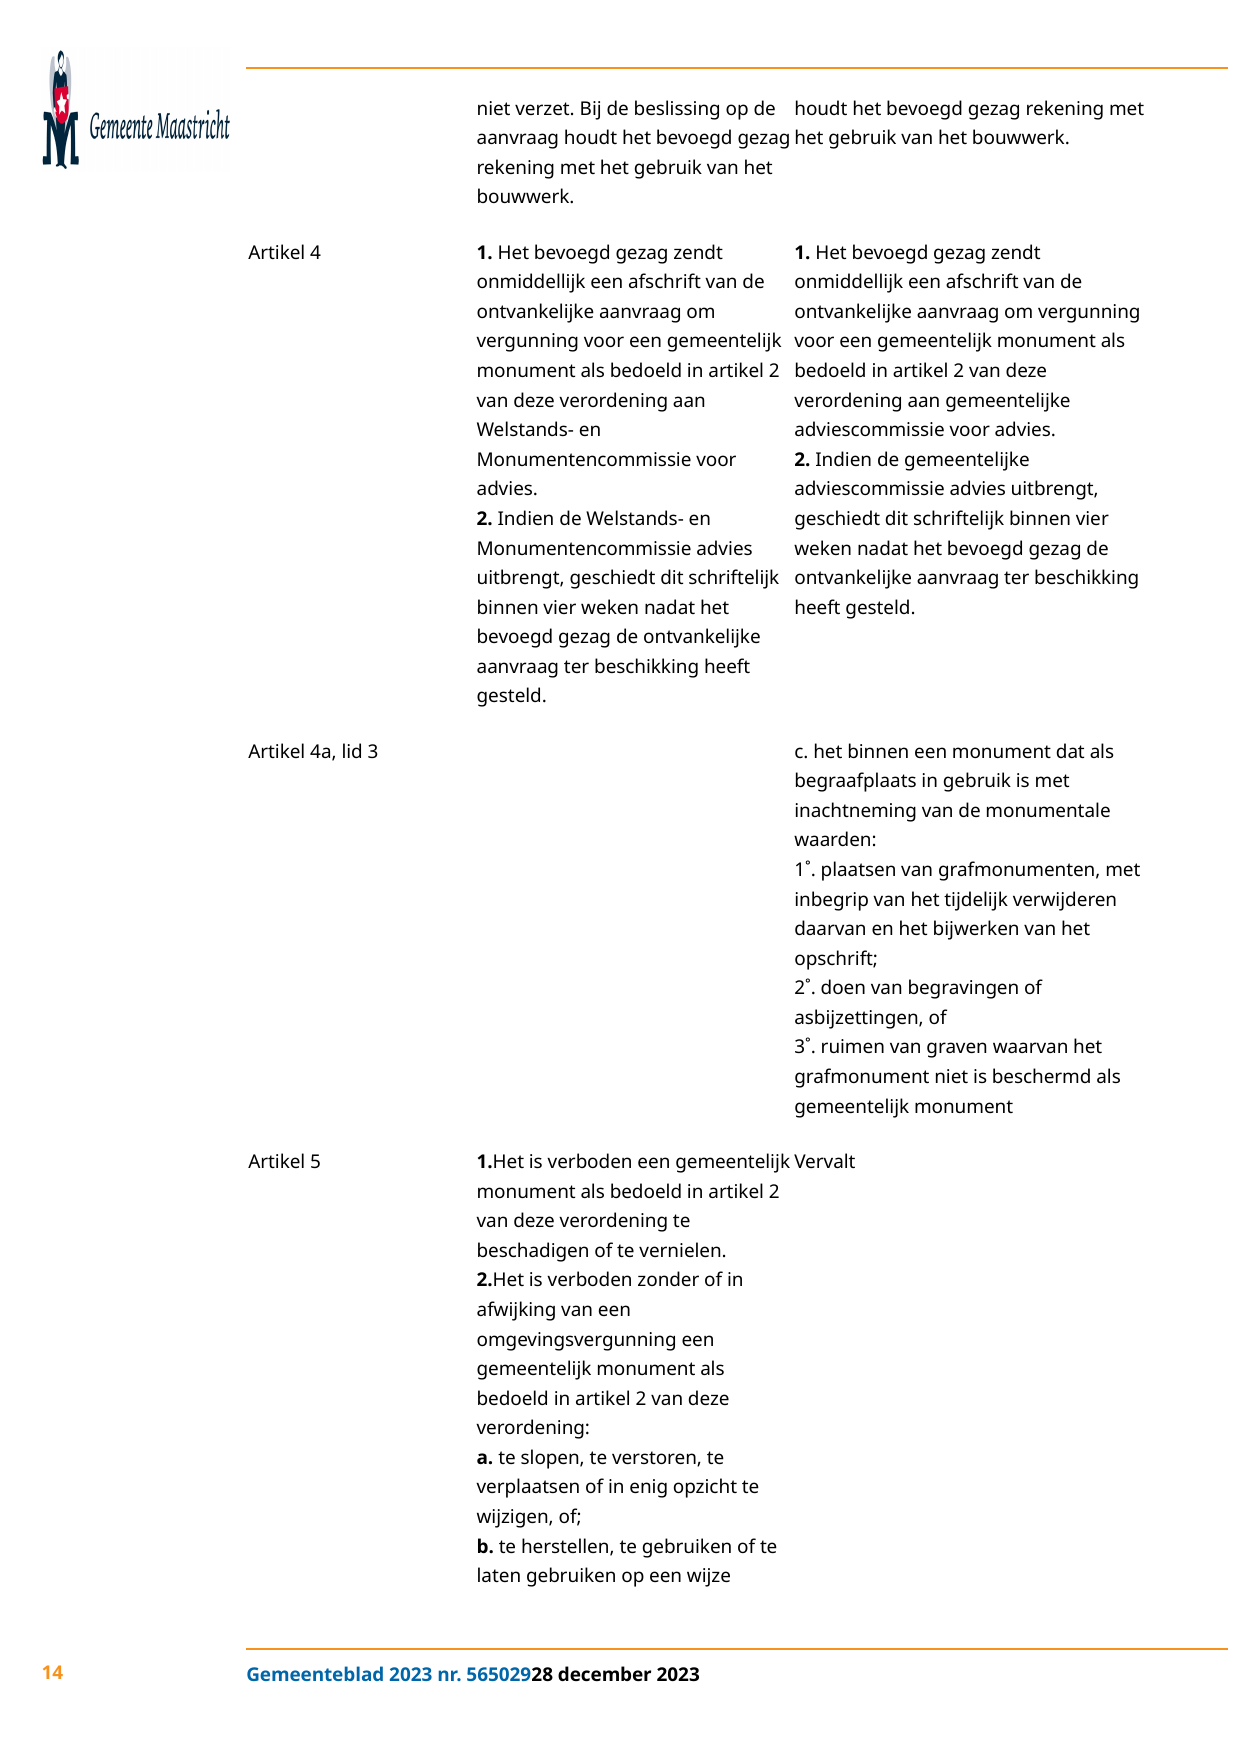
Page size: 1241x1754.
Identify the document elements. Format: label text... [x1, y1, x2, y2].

table_cell c. het binnen een monument dat als begraafplaats in gebruik is met inachtneming van de monumentale waarden: 1˚. plaatsen van grafmonumenten, met inbegrip van het tijdelijk verwijderen daarvan en het bijwerken van het opschrift; 2˚. doen van begravingen of asbijzettingen, of 3˚. ruimen van graven waarvan het grafmonument niet is beschermd als gemeentelijk monument [794, 738, 1152, 1148]
picture [41, 47, 231, 172]
table_cell 1. Het bevoegd gezag zendt onmiddellijk een afschrift van de ontvankelijke aanvraag om vergunning voor een gemeentelijk monument als bedoeld in artikel 2 van deze verordening aan Welstands- en Monumentencommissie voor advies. 2. Indien de Welstands- en Monumentencommissie advies uitbrengt, geschiedt dit schriftelijk binnen vier weken nadat het bevoegd gezag de ontvankelijke aanvraag ter beschikking heeft gesteld. [476, 239, 794, 738]
table_cell houdt het bevoegd gezag rekening met het gebruik van het bouwwerk. [794, 95, 1152, 239]
table_cell niet verzet. Bij de beslissing op de aanvraag houdt het bevoegd gezag rekening met het gebruik van het bouwwerk. [476, 95, 794, 239]
table_cell 1.Het is verboden een gemeentelijk monument als bedoeld in artikel 2 van deze verordening te beschadigen of te vernielen. 2.Het is verboden zonder of in afwijking van een omgevingsvergunning een gemeentelijk monument als bedoeld in artikel 2 van deze verordening: a. te slopen, te verstoren, te verplaatsen of in enig opzicht te wijzigen, of; b. te herstellen, te gebruiken of te laten gebruiken op een wijze [476, 1148, 794, 1588]
table_cell Artikel 5 [248, 1148, 476, 1588]
table_cell [476, 738, 794, 1148]
table_cell [248, 95, 476, 239]
table_cell Artikel 4 [248, 239, 476, 738]
table_cell 1. Het bevoegd gezag zendt onmiddellijk een afschrift van de ontvankelijke aanvraag om vergunning voor een gemeentelijk monument als bedoeld in artikel 2 van deze verordening aan gemeentelijke adviescommissie voor advies. 2. Indien de gemeentelijke adviescommissie advies uitbrengt, geschiedt dit schriftelijk binnen vier weken nadat het bevoegd gezag de ontvankelijke aanvraag ter beschikking heeft gesteld. [794, 239, 1152, 738]
table_cell Vervalt [794, 1148, 1152, 1588]
table_cell Artikel 4a, lid 3 [248, 738, 476, 1148]
